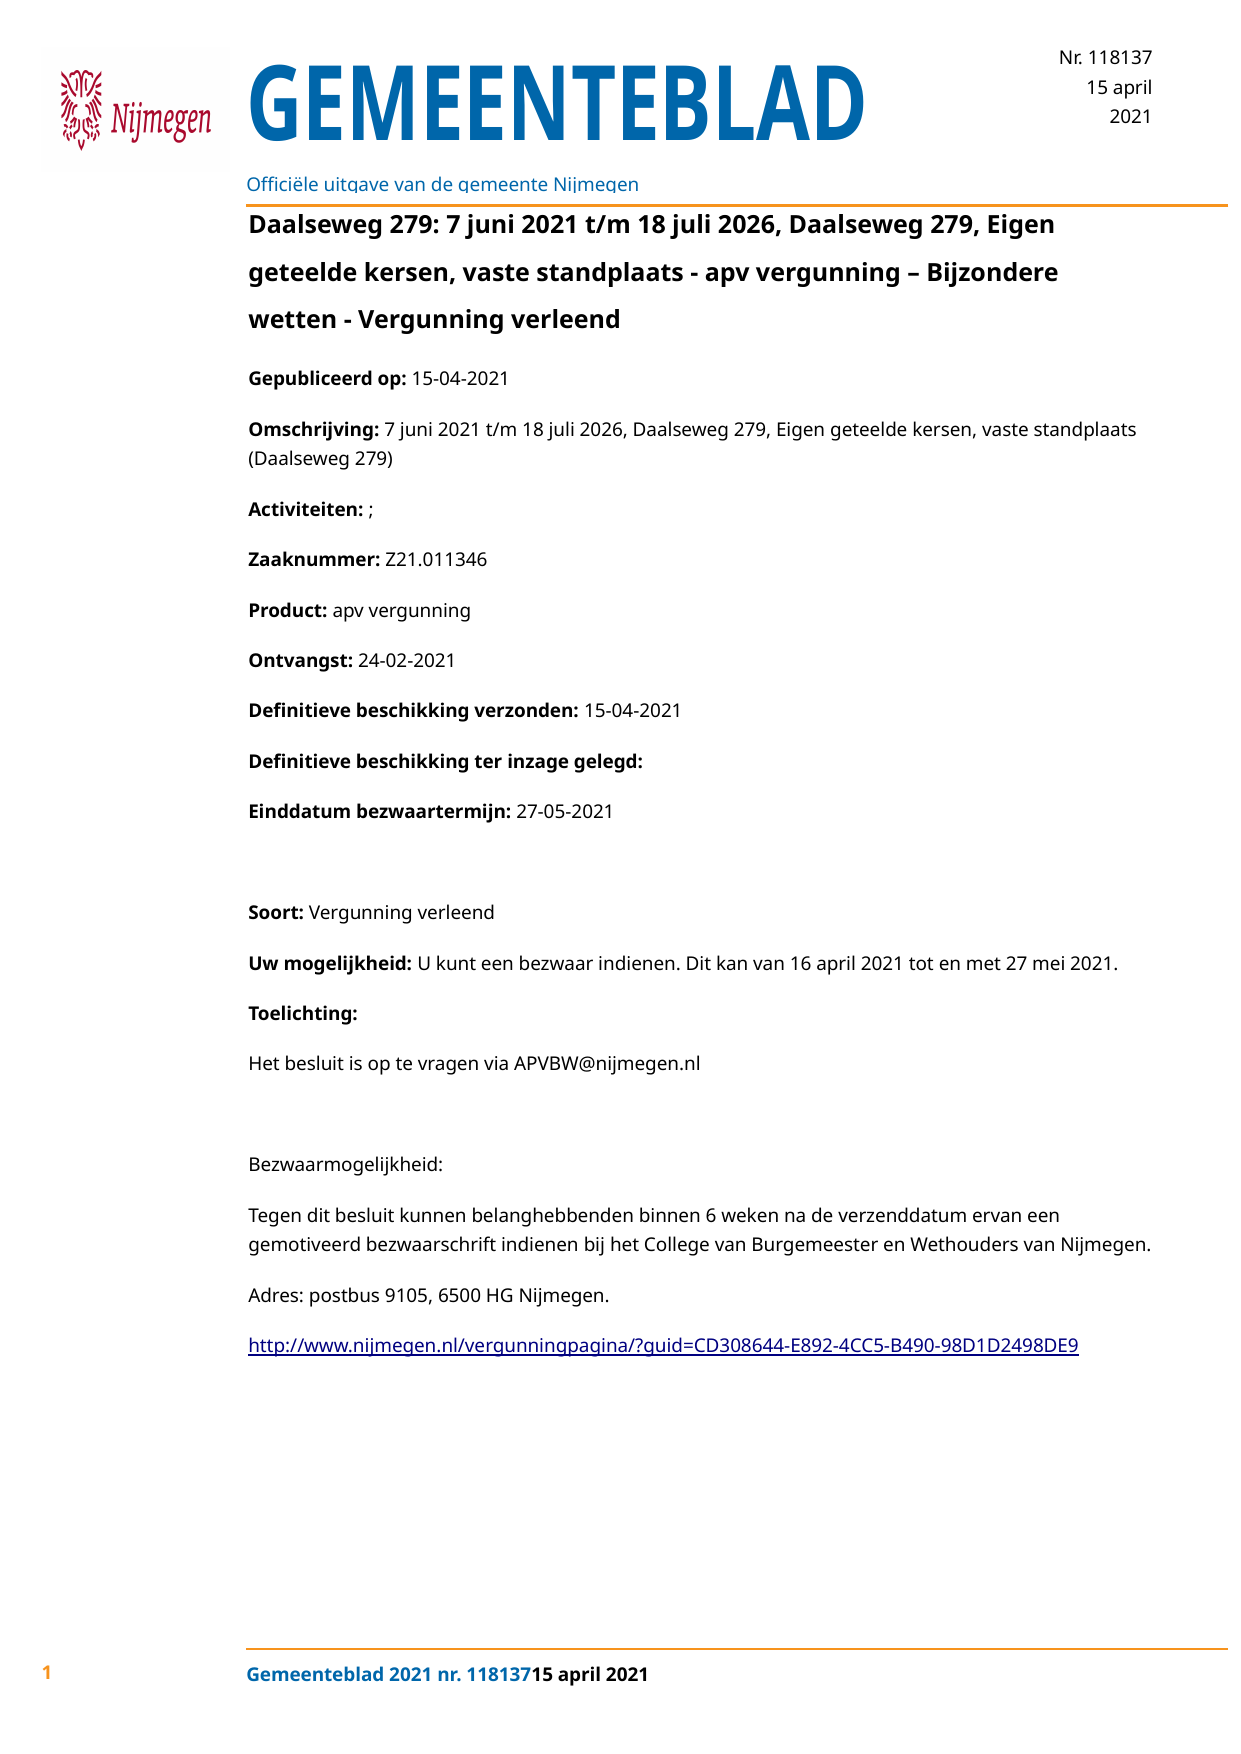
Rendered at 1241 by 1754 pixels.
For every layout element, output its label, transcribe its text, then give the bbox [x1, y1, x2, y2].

text http://www.nijmegen.nl/vergunningpagina/?guid=CD308644-E892-4CC5-B490-98D1D2498DE9 [248, 1332, 1152, 1358]
text Definitieve beschikking verzonden: 15-04-2021 [248, 698, 1152, 723]
text Soort: Vergunning verleend [248, 899, 1152, 925]
text Omschrijving: 7 juni 2021 t/m 18 juli 2026, Daalseweg 279, Eigen geteelde kersen, vaste standplaats (Daalseweg 279) [248, 416, 1152, 471]
text Uw mogelijkheid: U kunt een bezwaar indienen. Dit kan van 16 april 2021 tot en met 27 mei 2021. [248, 950, 1152, 975]
text Het besluit is op te vragen via APVBW@nijmegen.nl [248, 1051, 1152, 1076]
text Gepubliceerd op: 15-04-2021 [248, 366, 1152, 391]
text Product: apv vergunning [248, 597, 1152, 622]
picture [41, 47, 231, 172]
text Activiteiten: ; [248, 496, 1152, 522]
text Bezwaarmogelijkheid: [248, 1151, 1152, 1177]
text Definitieve beschikking ter inzage gelegd: [248, 748, 1152, 774]
text Adres: postbus 9105, 6500 HG Nijmegen. [248, 1282, 1152, 1307]
text Toelichting: [248, 1000, 1152, 1026]
text Ontvangst: 24-02-2021 [248, 647, 1152, 673]
text Tegen dit besluit kunnen belanghebbenden binnen 6 weken na de verzenddatum ervan een gemotiveerd bezwaarschrift indienen bij het College van Burgemeester en Wethouders van Nijmegen. [248, 1202, 1152, 1257]
text Daalseweg 279: 7 juni 2021 t/m 18 juli 2026, Daalseweg 279, Eigen geteelde kersen, vaste standplaats - apv vergunning – Bijzondere wetten - Vergunning verleend [248, 207, 1152, 336]
text Einddatum bezwaartermijn: 27-05-2021 [248, 798, 1152, 824]
text Zaaknummer: Z21.011346 [248, 546, 1152, 572]
